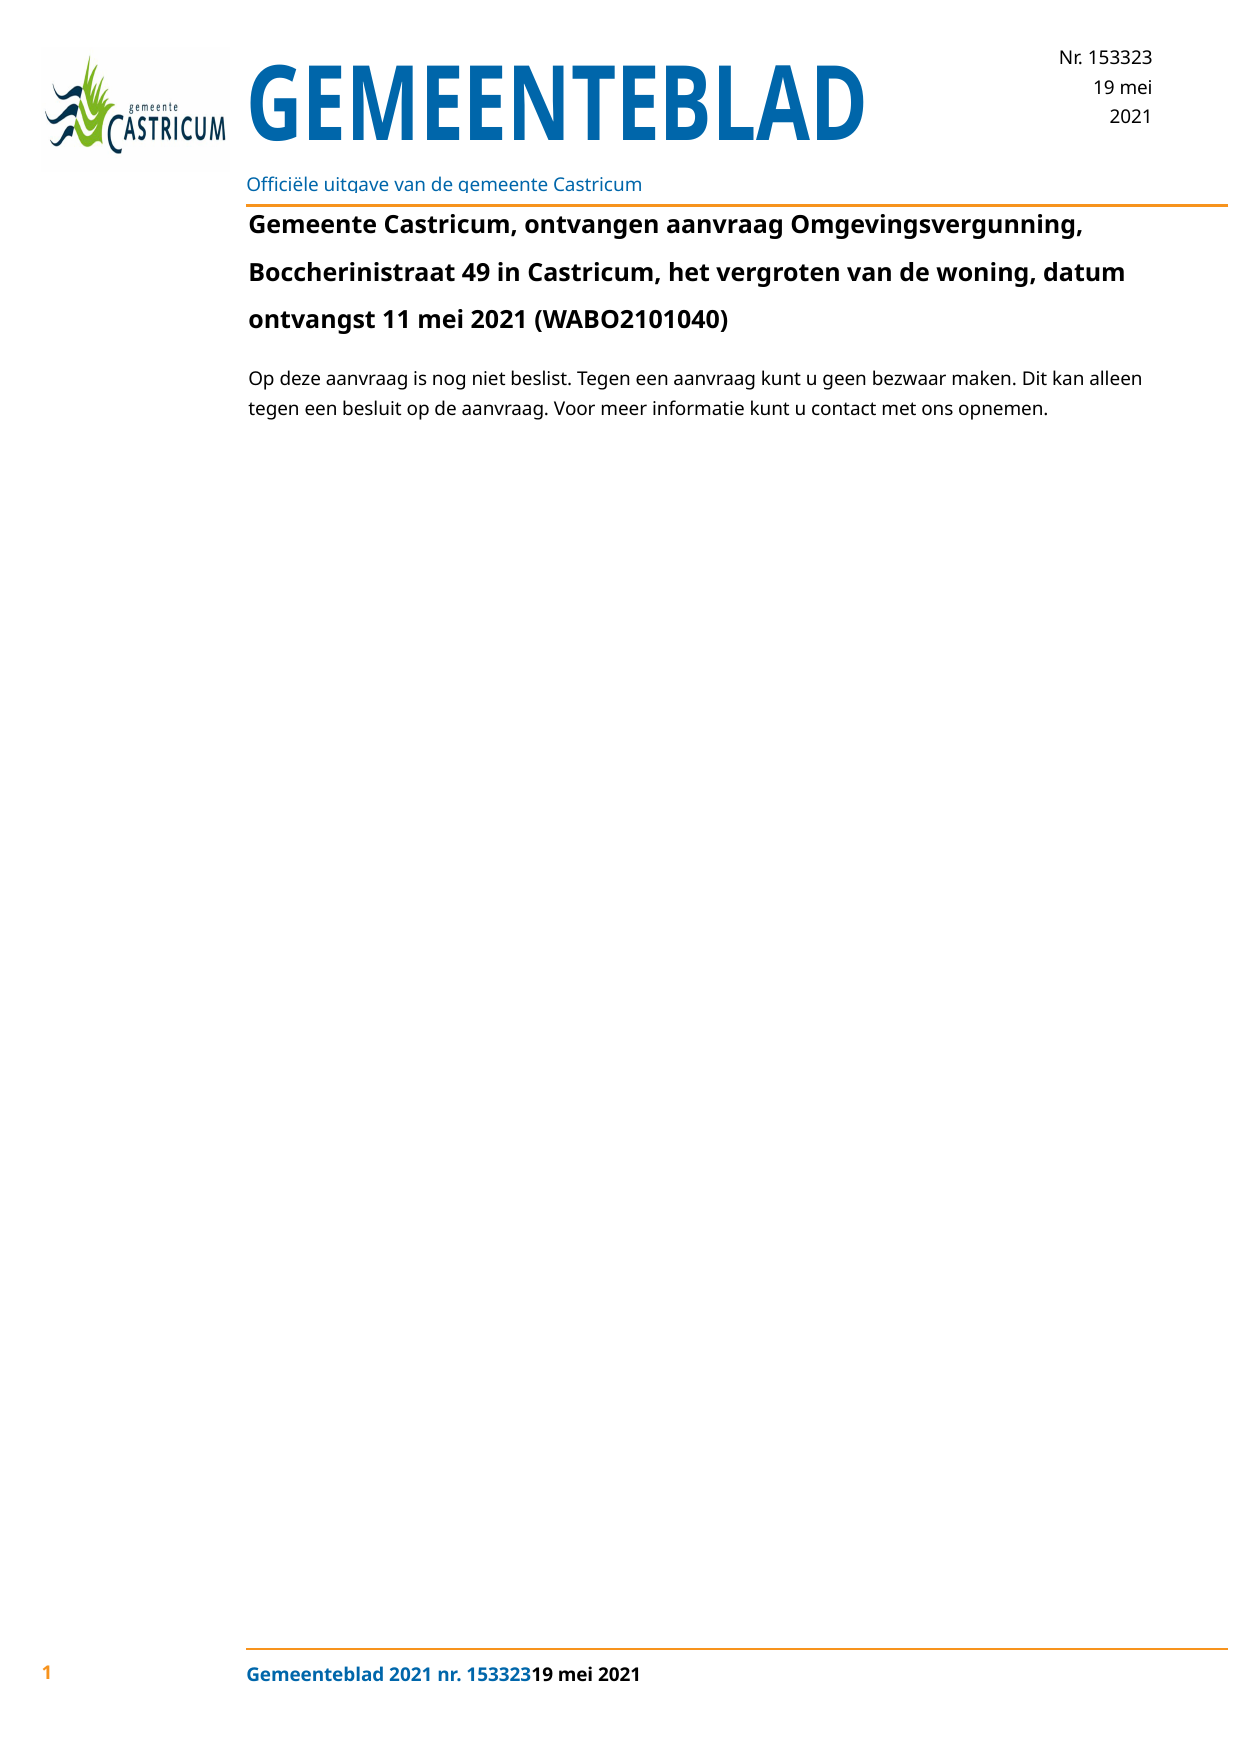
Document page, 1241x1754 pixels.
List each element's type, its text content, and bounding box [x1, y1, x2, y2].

picture [41, 47, 231, 172]
text Gemeente Castricum, ontvangen aanvraag Omgevingsvergunning, Boccherinistraat 49 in Castricum, het vergroten van de woning, datum ontvangst 11 mei 2021 (WABO2101040) [248, 207, 1152, 336]
text Op deze aanvraag is nog niet beslist. Tegen een aanvraag kunt u geen bezwaar maken. Dit kan alleen tegen een besluit op de aanvraag. Voor meer informatie kunt u contact met ons opnemen. [248, 366, 1152, 421]
